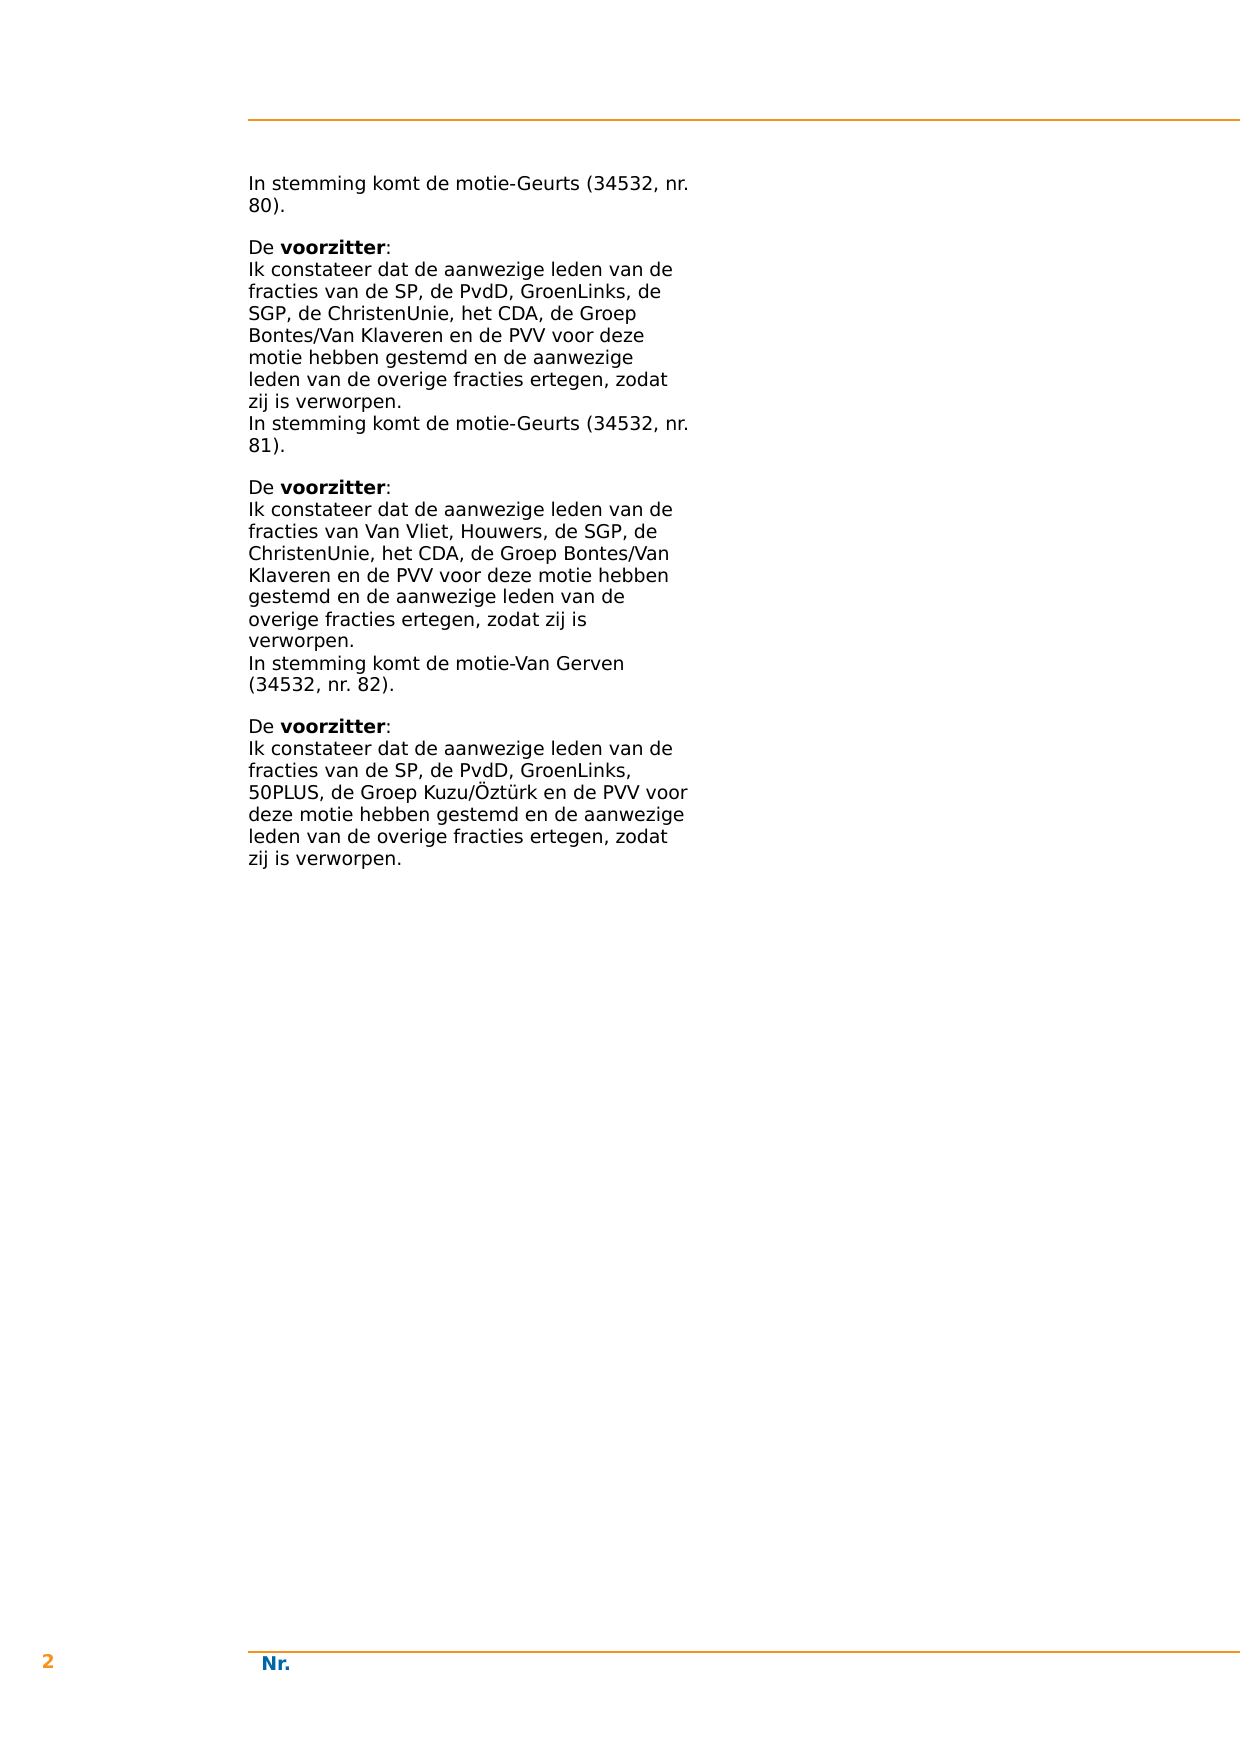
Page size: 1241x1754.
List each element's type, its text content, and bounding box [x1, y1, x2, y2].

text Ik constateer dat de aanwezige leden van de fracties van de SP, de PvdD, GroenLinks, de SGP, de ChristenUnie, het CDA, de Groep Bontes/Van Klaveren en de PVV voor deze motie hebben gestemd en de aanwezige leden van de overige fracties ertegen, zodat zij is verworpen. [248, 259, 691, 413]
text In stemming komt de motie-Geurts (34532, nr. 80). [248, 173, 691, 217]
text In stemming komt de motie-Van Gerven (34532, nr. 82). [248, 652, 691, 696]
text Ik constateer dat de aanwezige leden van de fracties van de SP, de PvdD, GroenLinks, 50PLUS, de Groep Kuzu/Öztürk en de PVV voor deze motie hebben gestemd en de aanwezige leden van de overige fracties ertegen, zodat zij is verworpen. [248, 738, 691, 870]
text In stemming komt de motie-Geurts (34532, nr. 81). [248, 413, 691, 457]
text De voorzitter: [248, 237, 691, 259]
text Ik constateer dat de aanwezige leden van de fracties van Van Vliet, Houwers, de SGP, de ChristenUnie, het CDA, de Groep Bontes/Van Klaveren en de PVV voor deze motie hebben gestemd en de aanwezige leden van de overige fracties ertegen, zodat zij is verworpen. [248, 498, 691, 652]
text De voorzitter: [248, 477, 691, 498]
text De voorzitter: [248, 716, 691, 738]
